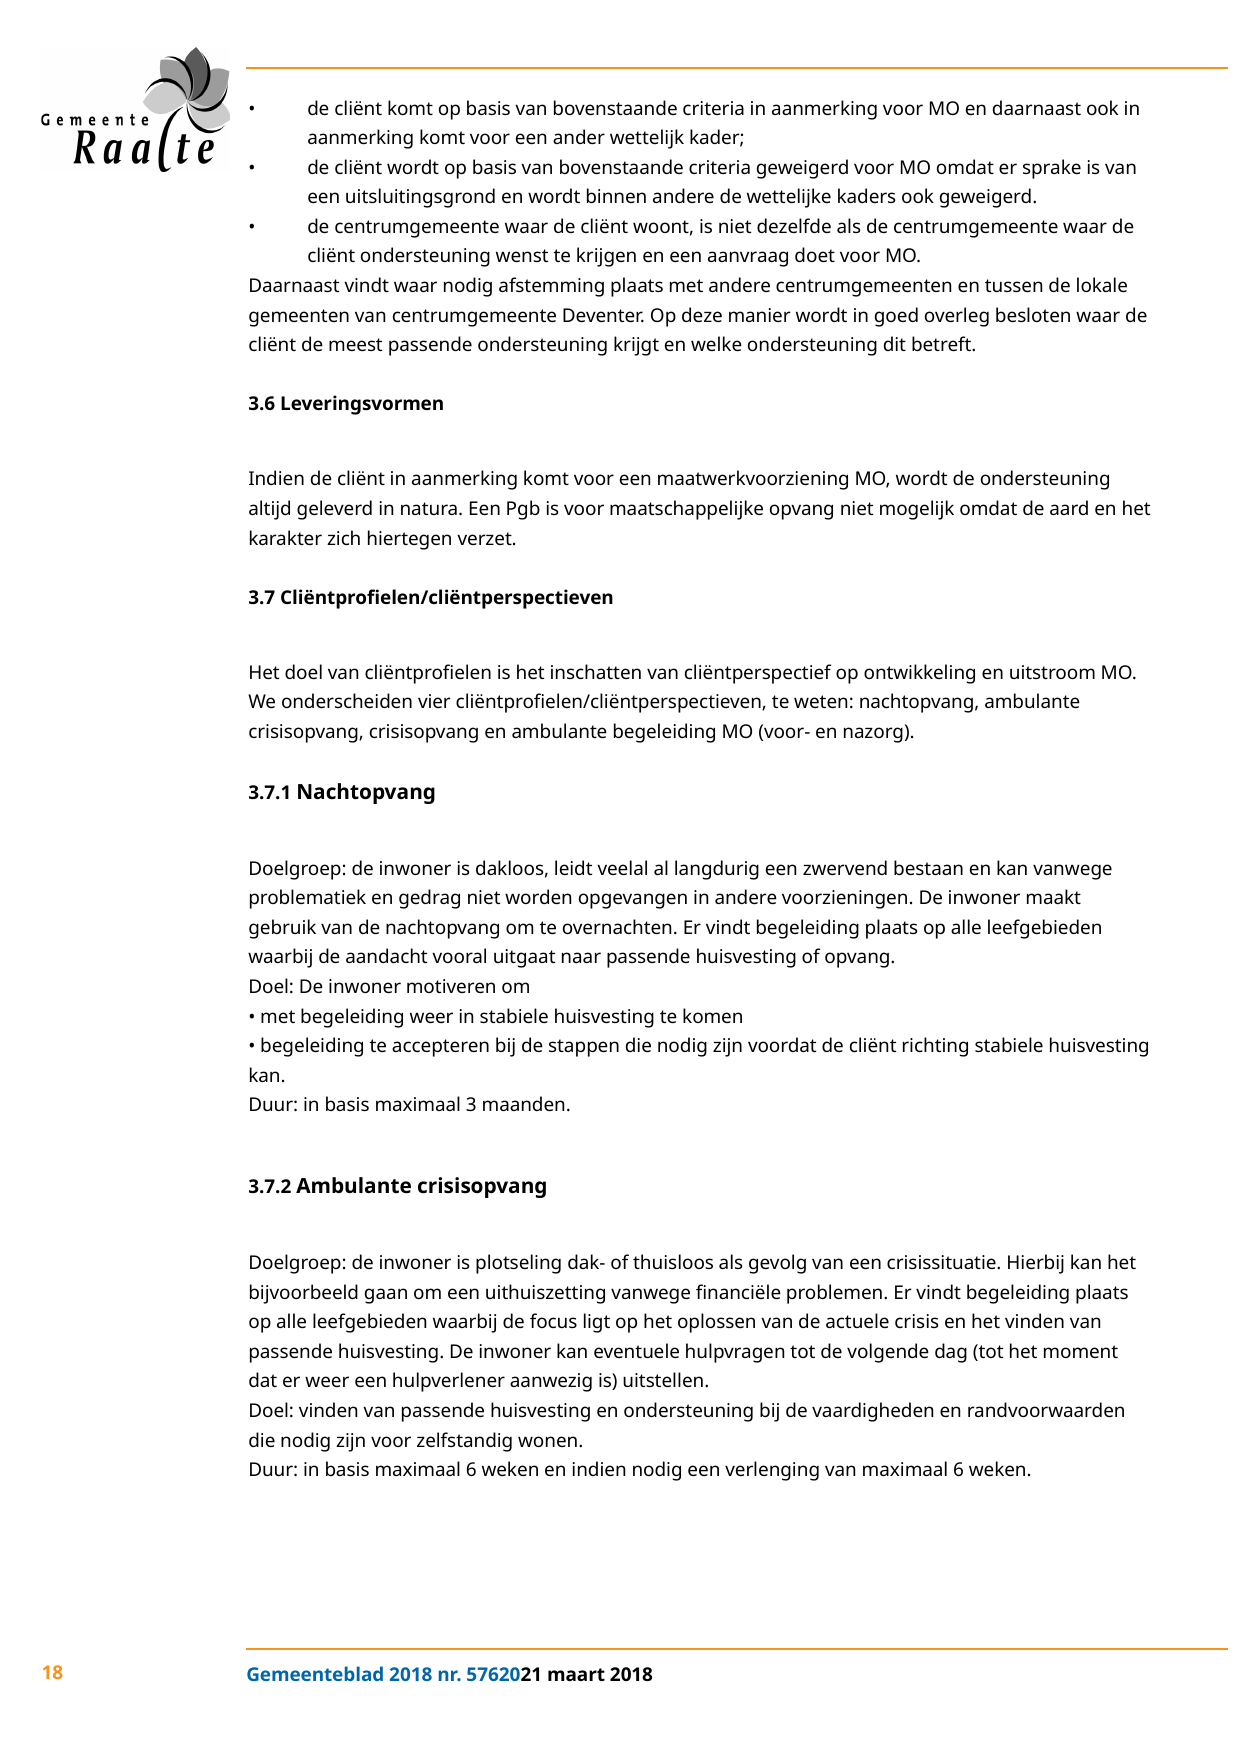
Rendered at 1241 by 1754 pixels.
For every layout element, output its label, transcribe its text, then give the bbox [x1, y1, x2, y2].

text Doelgroep: de inwoner is plotseling dak- of thuisloos als gevolg van een crisissituatie. Hierbij kan het bijvoorbeeld gaan om een uithuiszetting vanwege financiële problemen. Er vindt begeleiding plaats op alle leefgebieden waarbij de focus ligt op het oplossen van de actuele crisis en het vinden van passende huisvesting. De inwoner kan eventuele hulpvragen tot de volgende dag (tot het moment dat er weer een hulpverlener aanwezig is) uitstellen. [248, 1249, 1152, 1393]
text 3.7.1 Nachtopvang [248, 777, 1152, 806]
text Duur: in basis maximaal 3 maanden. [248, 1092, 1152, 1117]
text Indien de cliënt in aanmerking komt voor een maatwerkvoorziening MO, wordt de ondersteuning altijd geleverd in natura. Een Pgb is voor maatschappelijke opvang niet mogelijk omdat de aard en het karakter zich hiertegen verzet. [248, 466, 1152, 551]
list de cliënt komt op basis van bovenstaande criteria in aanmerking voor MO en daarnaast ook in aanmerking komt voor een ander wettelijk kader; [248, 95, 1152, 150]
text Doel: vinden van passende huisvesting en ondersteuning bij de vaardigheden en randvoorwaarden die nodig zijn voor zelfstandig wonen. [248, 1397, 1152, 1452]
text • met begeleiding weer in stabiele huisvesting te komen [248, 1003, 1152, 1029]
text • begeleiding te accepteren bij de stappen die nodig zijn voordat de cliënt richting stabiele huisvesting kan. [248, 1032, 1152, 1088]
text Duur: in basis maximaal 6 weken en indien nodig een verlenging van maximaal 6 weken. [248, 1456, 1152, 1482]
text 3.6 Leveringsvormen [248, 391, 1152, 416]
picture [41, 47, 231, 172]
list de centrumgemeente waar de cliënt woont, is niet dezelfde als de centrumgemeente waar de cliënt ondersteuning wenst te krijgen en een aanvraag doet voor MO. [248, 213, 1152, 268]
text 3.7.2 Ambulante crisisopvang [248, 1172, 1152, 1200]
text Doelgroep: de inwoner is dakloos, leidt veelal al langdurig een zwervend bestaan en kan vanwege problematiek en gedrag niet worden opgevangen in andere voorzieningen. De inwoner maakt gebruik van de nachtopvang om te overnachten. Er vindt begeleiding plaats op alle leefgebieden waarbij de aandacht vooral uitgaat naar passende huisvesting of opvang. [248, 855, 1152, 969]
text 3.7 Cliëntprofielen/cliëntperspectieven [248, 584, 1152, 610]
list de cliënt wordt op basis van bovenstaande criteria geweigerd voor MO omdat er sprake is van een uitsluitingsgrond en wordt binnen andere de wettelijke kaders ook geweigerd. [248, 154, 1152, 209]
text Het doel van cliëntprofielen is het inschatten van cliëntperspectief op ontwikkeling en uitstroom MO. We onderscheiden vier cliëntprofielen/cliëntperspectieven, te weten: nachtopvang, ambulante crisisopvang, crisisopvang en ambulante begeleiding MO (voor- en nazorg). [248, 659, 1152, 744]
text Doel: De inwoner motiveren om [248, 973, 1152, 999]
text Daarnaast vindt waar nodig afstemming plaats met andere centrumgemeenten en tussen de lokale gemeenten van centrumgemeente Deventer. Op deze manier wordt in goed overleg besloten waar de cliënt de meest passende ondersteuning krijgt en welke ondersteuning dit betreft. [248, 272, 1152, 357]
